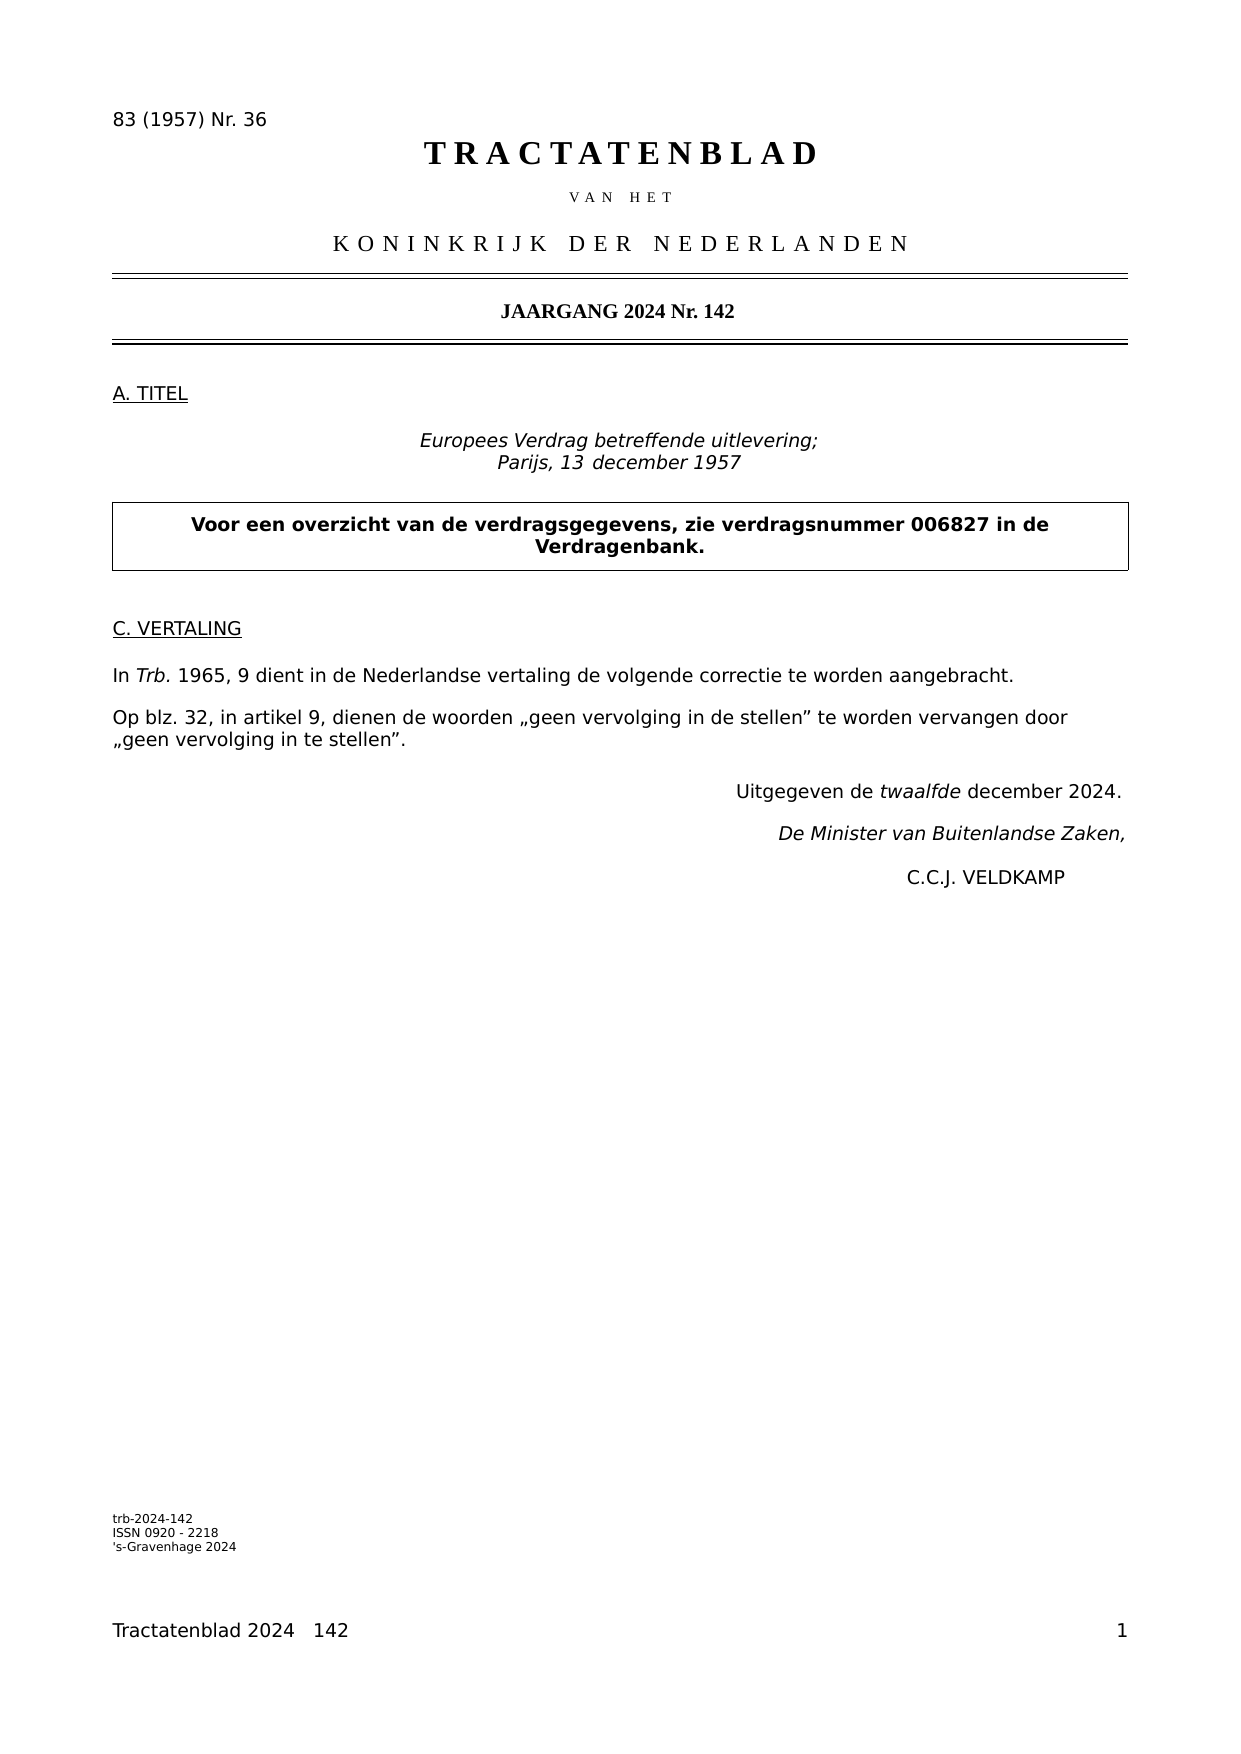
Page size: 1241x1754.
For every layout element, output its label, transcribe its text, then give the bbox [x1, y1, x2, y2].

text TRACTATENBLAD [112, 133, 1128, 172]
subtitle C. VERTALING [112, 618, 1128, 640]
text 's-Gravenhage 2024 [112, 1540, 346, 1554]
text Parijs, 13 december 1957 [112, 452, 1128, 474]
text KONINKRIJK DER NEDERLANDEN [112, 229, 1128, 256]
text JAARGANG 2024 Nr. 142 [112, 299, 1128, 323]
subtitle A. TITEL [112, 383, 1128, 405]
text 83 (1957) Nr. 36 [112, 109, 1128, 131]
text In Trb. 1965, 9 dient in de Nederlandse vertaling de volgende correctie te worden aangebracht. [112, 665, 1128, 687]
text Op blz. 32, in artikel 9, dienen de woorden „geen vervolging in de stellen” te worden vervangen door „geen vervolging in te stellen”. [112, 707, 1128, 751]
text VAN HET [112, 189, 1128, 206]
text Uitgegeven de twaalfde december 2024. [112, 781, 1128, 803]
text ISSN 0920 - 2218 [112, 1526, 346, 1540]
text Europees Verdrag betreffende uitlevering; [112, 430, 1128, 452]
text trb-2024-142 [112, 1512, 346, 1526]
text De Minister van Buitenlandse Zaken, C.C.J. VELDKAMP [112, 823, 1128, 889]
